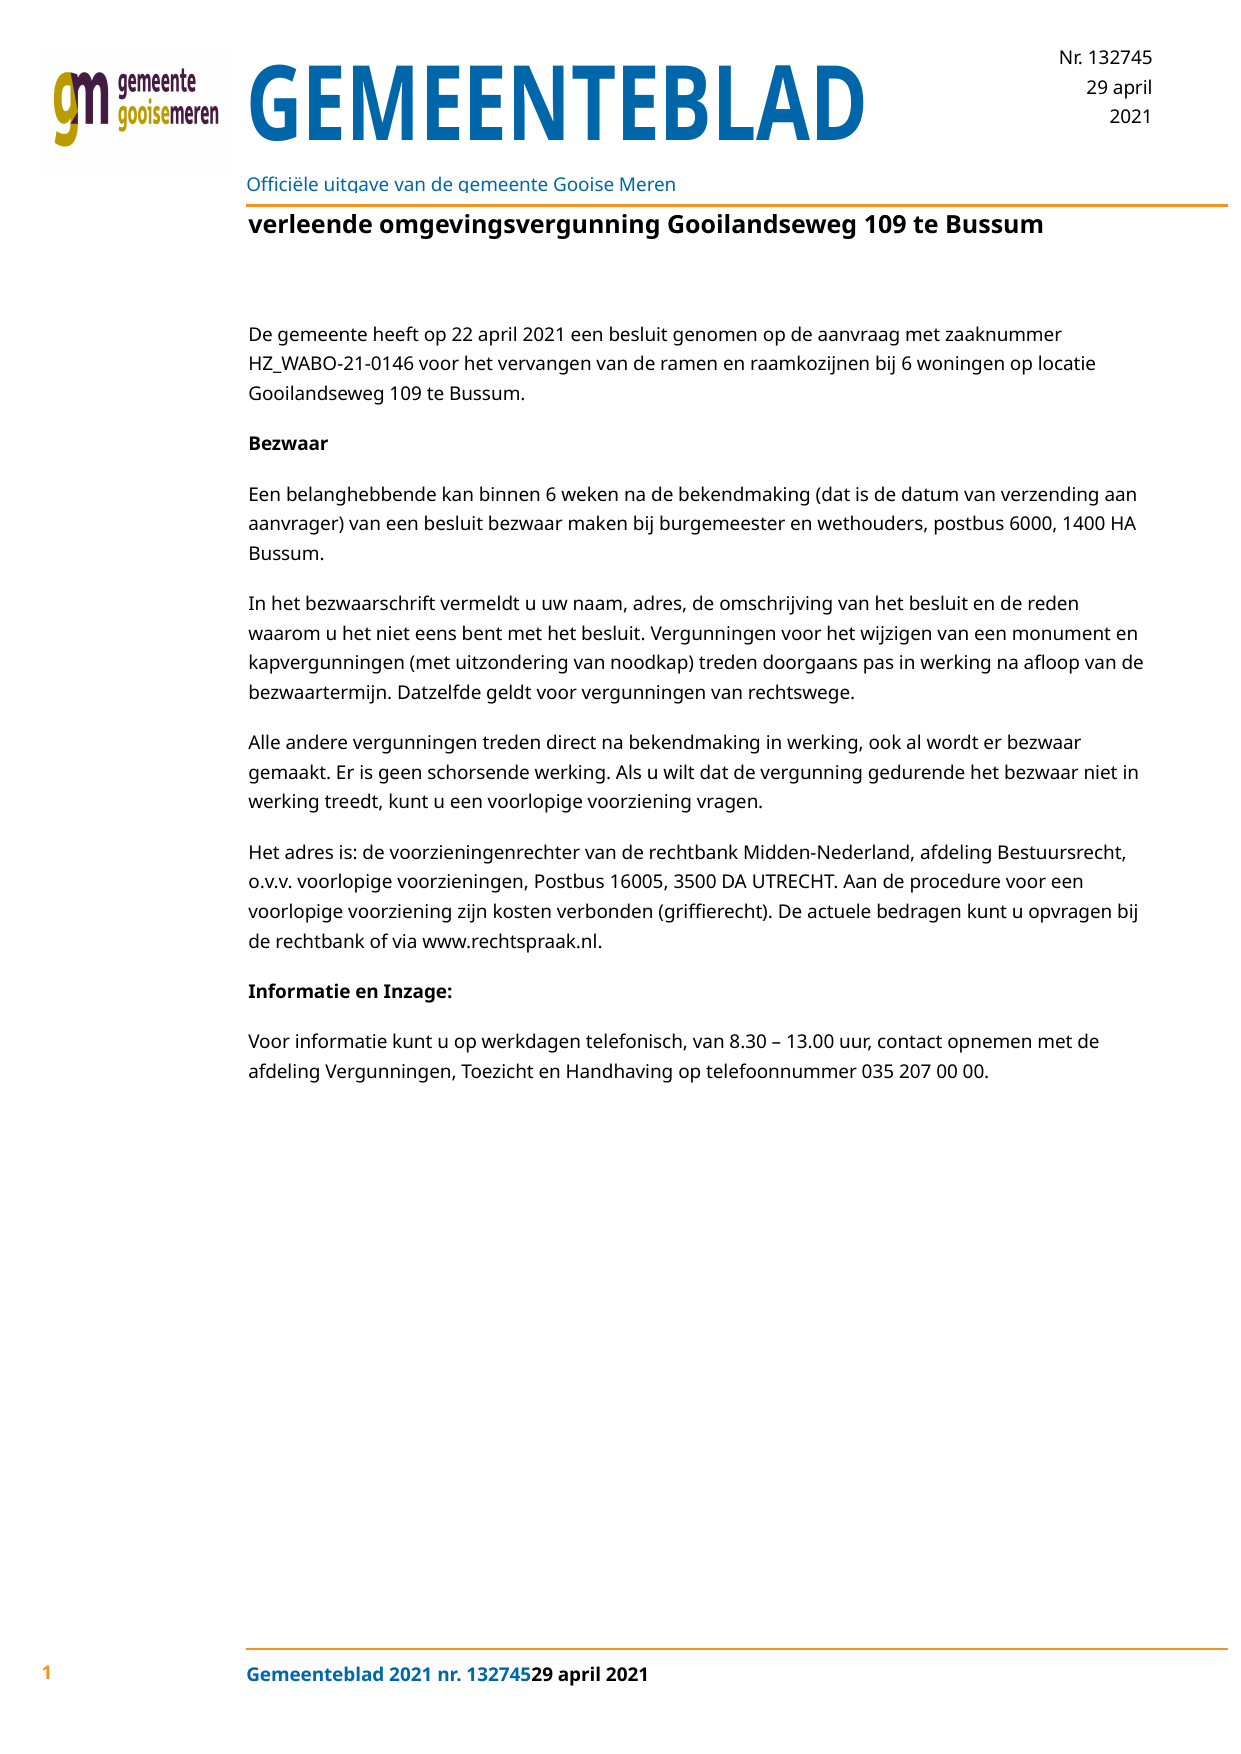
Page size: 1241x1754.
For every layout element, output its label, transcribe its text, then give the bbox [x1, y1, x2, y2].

text Bezwaar [248, 430, 1152, 456]
text verleende omgevingsvergunning Gooilandseweg 109 te Bussum [248, 207, 1152, 241]
text Alle andere vergunningen treden direct na bekendmaking in werking, ook al wordt er bezwaar gemaakt. Er is geen schorsende werking. Als u wilt dat de vergunning gedurende het bezwaar niet in werking treedt, kunt u een voorlopige voorziening vragen. [248, 729, 1152, 814]
text Het adres is: de voorzieningenrechter van de rechtbank Midden-Nederland, afdeling Bestuursrecht, o.v.v. voorlopige voorzieningen, Postbus 16005, 3500 DA UTRECHT. Aan de procedure voor een voorlopige voorziening zijn kosten verbonden (griffierecht). De actuele bedragen kunt u opvragen bij de rechtbank of via www.rechtspraak.nl. [248, 839, 1152, 953]
text Voor informatie kunt u op werkdagen telefonisch, van 8.30 – 13.00 uur, contact opnemen met de afdeling Vergunningen, Toezicht en Handhaving op telefoonnummer 035 207 00 00. [248, 1029, 1152, 1084]
text Informatie en Inzage: [248, 978, 1152, 1004]
text In het bezwaarschrift vermeldt u uw naam, adres, de omschrijving van het besluit en de reden waarom u het niet eens bent met het besluit. Vergunningen voor het wijzigen van een monument en kapvergunningen (met uitzondering van noodkap) treden doorgaans pas in werking na afloop van de bezwaartermijn. Datzelfde geldt voor vergunningen van rechtswege. [248, 590, 1152, 705]
picture [41, 47, 231, 172]
text De gemeente heeft op 22 april 2021 een besluit genomen op de aanvraag met zaaknummer HZ_WABO-21-0146 voor het vervangen van de ramen en raamkozijnen bij 6 woningen op locatie Gooilandseweg 109 te Bussum. [248, 321, 1152, 406]
text Een belanghebbende kan binnen 6 weken na de bekendmaking (dat is de datum van verzending aan aanvrager) van een besluit bezwaar maken bij burgemeester en wethouders, postbus 6000, 1400 HA Bussum. [248, 481, 1152, 566]
